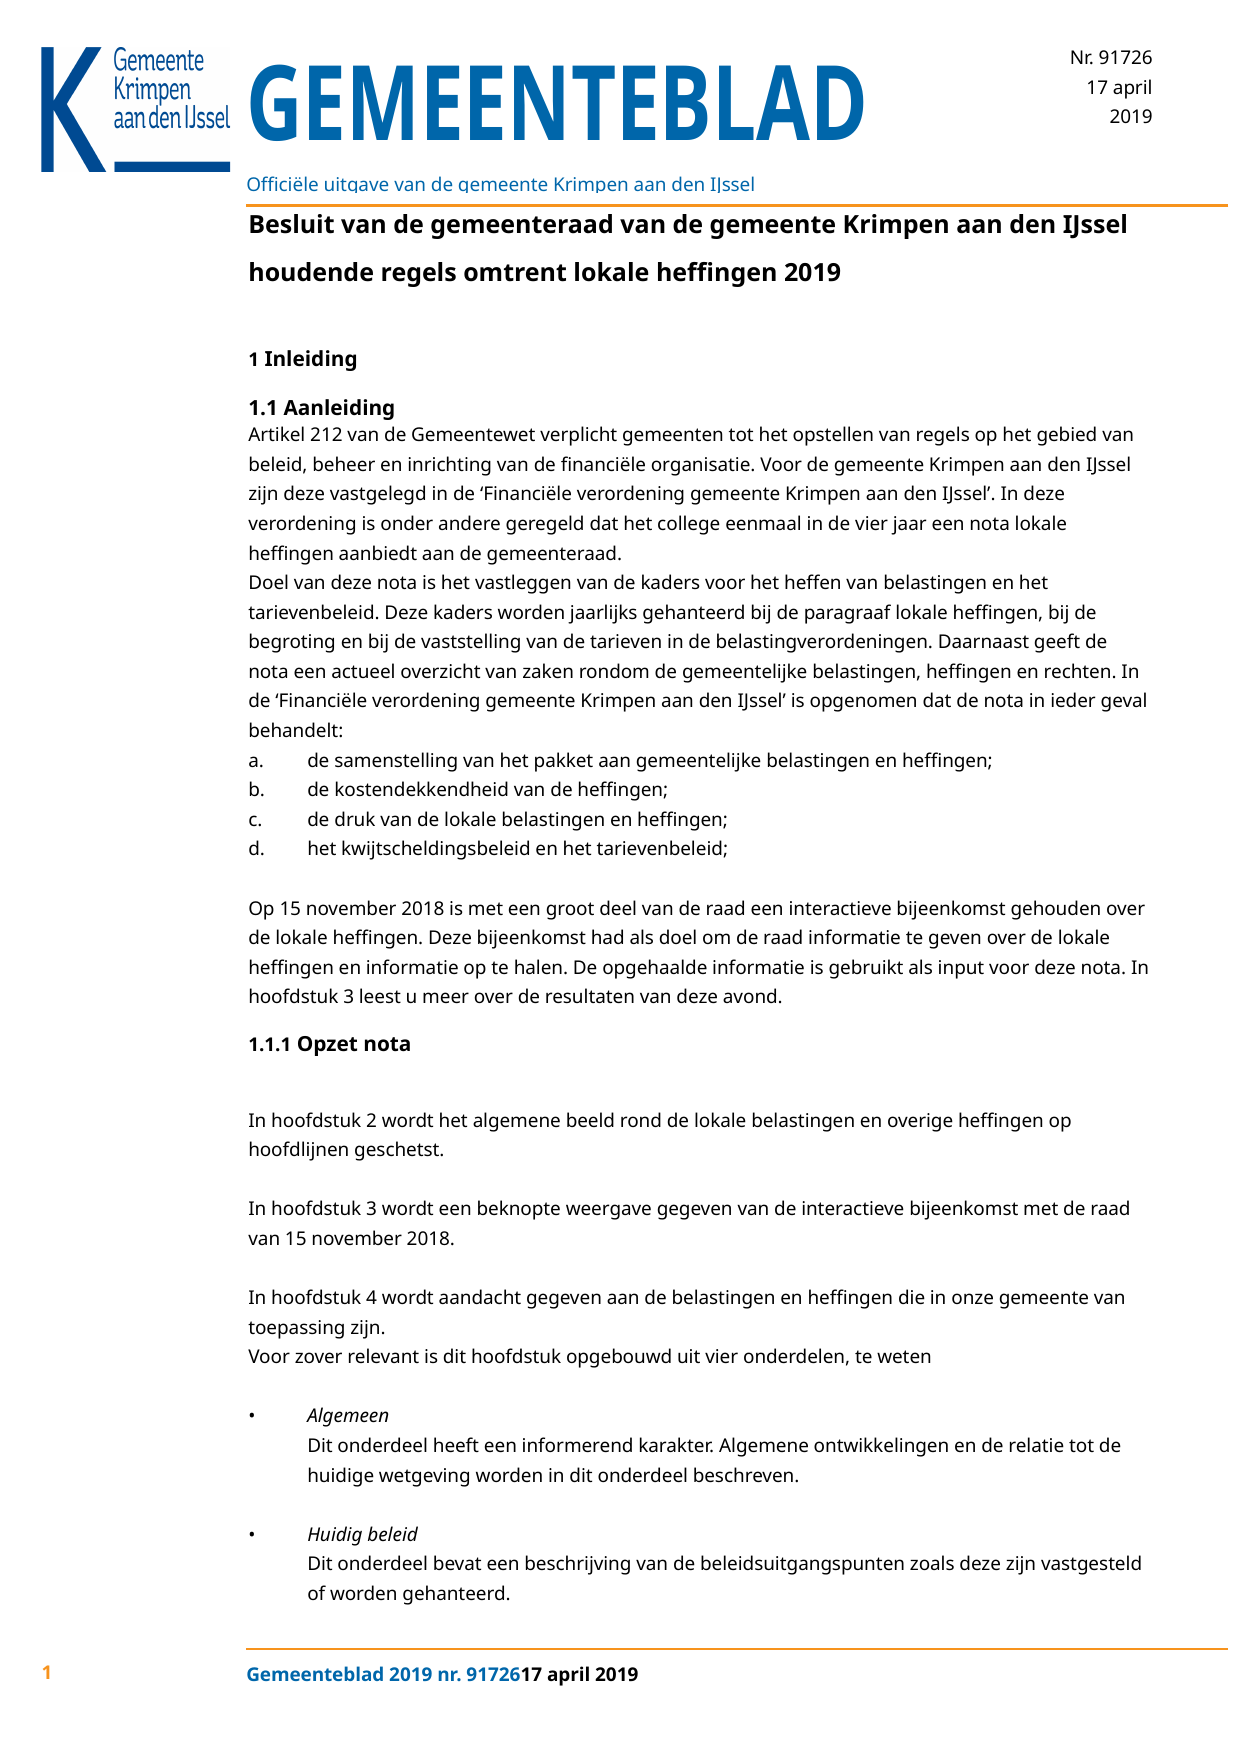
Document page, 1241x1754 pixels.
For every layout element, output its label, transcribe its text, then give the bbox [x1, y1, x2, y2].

list Algemeen [248, 1403, 1152, 1428]
text In hoofdstuk 4 wordt aandacht gegeven aan de belastingen en heffingen die in onze gemeente van toepassing zijn. [248, 1284, 1152, 1339]
text Besluit van de gemeenteraad van de gemeente Krimpen aan den IJssel houdende regels omtrent lokale heffingen 2019 [248, 207, 1152, 288]
picture [41, 47, 231, 172]
text In hoofdstuk 3 wordt een beknopte weergave gegeven van de interactieve bijeenkomst met de raad van 15 november 2018. [248, 1196, 1152, 1251]
list Dit onderdeel bevat een beschrijving van de beleidsuitgangspunten zoals deze zijn vastgesteld of worden gehanteerd. [248, 1551, 1152, 1606]
list Huidig beleid [248, 1521, 1152, 1547]
list de kostendekkendheid van de heffingen; [248, 776, 1152, 802]
text 1 Inleiding [248, 344, 1152, 372]
text Doel van deze nota is het vastleggen van de kaders voor het heffen van belastingen en het tarievenbeleid. Deze kaders worden jaarlijks gehanteerd bij de paragraaf lokale heffingen, bij de begroting en bij de vaststelling van de tarieven in de belastingverordeningen. Daarnaast geeft de nota een actueel overzicht van zaken rondom de gemeentelijke belastingen, heffingen en rechten. In de ‘Financiële verordening gemeente Krimpen aan den IJssel’ is opgenomen dat de nota in ieder geval behandelt: [248, 569, 1152, 743]
text Op 15 november 2018 is met een groot deel van de raad een interactieve bijeenkomst gehouden over de lokale heffingen. Deze bijeenkomst had als doel om de raad informatie te geven over de lokale heffingen en informatie op te halen. De opgehaalde informatie is gebruikt als input voor deze nota. In hoofdstuk 3 leest u meer over de resultaten van deze avond. [248, 895, 1152, 1009]
text Artikel 212 van de Gemeentewet verplicht gemeenten tot het opstellen van regels op het gebied van beleid, beheer en inrichting van de financiële organisatie. Voor de gemeente Krimpen aan den IJssel zijn deze vastgelegd in de ‘Financiële verordening gemeente Krimpen aan den IJssel’. In deze verordening is onder andere geregeld dat het college eenmaal in de vier jaar een nota lokale heffingen aanbiedt aan de gemeenteraad. [248, 421, 1152, 565]
list Dit onderdeel heeft een informerend karakter. Algemene ontwikkelingen en de relatie tot de huidige wetgeving worden in dit onderdeel beschreven. [248, 1432, 1152, 1487]
list de samenstelling van het pakket aan gemeentelijke belastingen en heffingen; [248, 747, 1152, 772]
list het kwijtscheldingsbeleid en het tarievenbeleid; [248, 836, 1152, 861]
text Voor zover relevant is dit hoofdstuk opgebouwd uit vier onderdelen, te weten [248, 1343, 1152, 1369]
text 1.1 Aanleiding [248, 393, 1152, 421]
list de druk van de lokale belastingen en heffingen; [248, 806, 1152, 832]
text 1.1.1 Opzet nota [248, 1029, 1152, 1057]
text In hoofdstuk 2 wordt het algemene beeld rond de lokale belastingen en overige heffingen op hoofdlijnen geschetst. [248, 1107, 1152, 1162]
